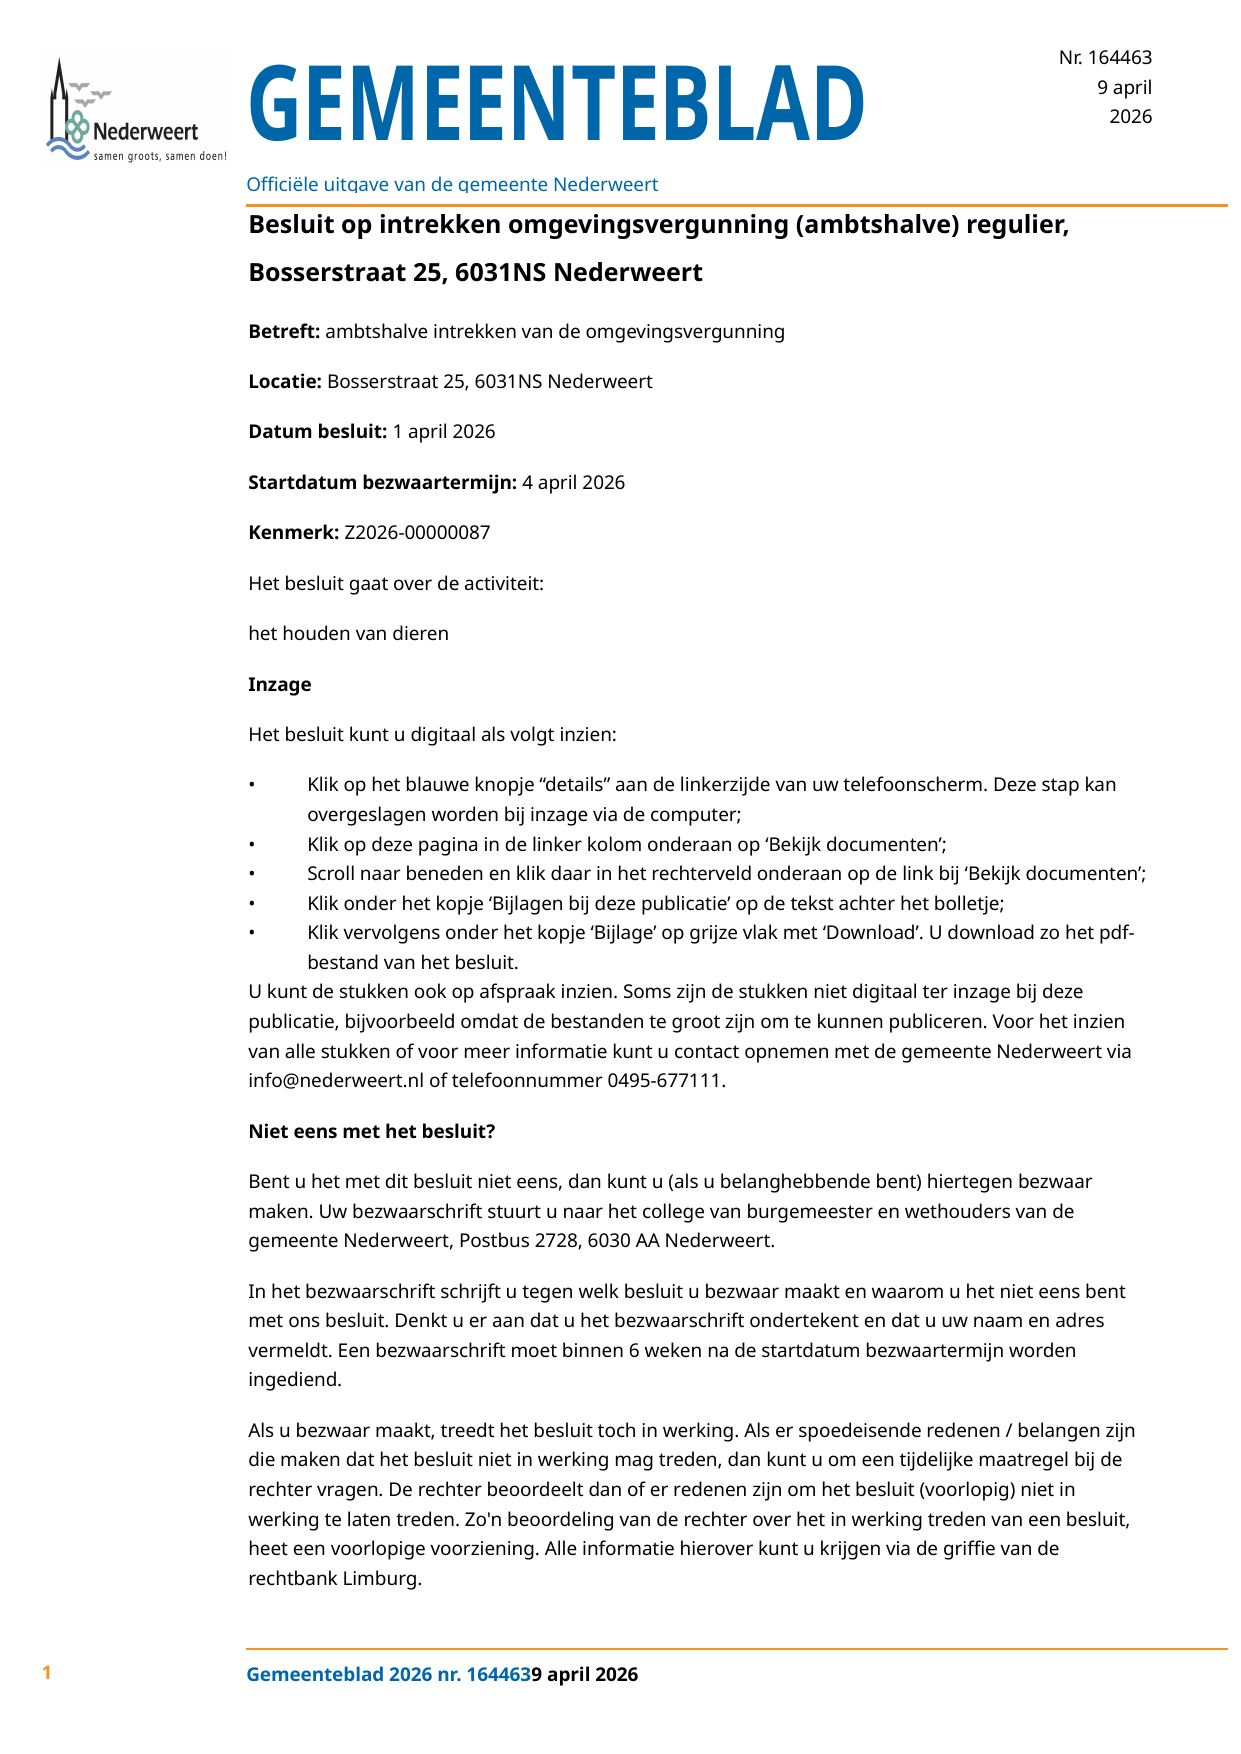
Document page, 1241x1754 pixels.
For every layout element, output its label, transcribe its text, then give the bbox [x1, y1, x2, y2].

text Het besluit gaat over de activiteit: [248, 570, 1152, 596]
text Bent u het met dit besluit niet eens, dan kunt u (als u belanghebbende bent) hiertegen bezwaar maken. Uw bezwaarschrift stuurt u naar het college van burgemeester en wethouders van de gemeente Nederweert, Postbus 2728, 6030 AA Nederweert. [248, 1168, 1152, 1253]
text Betreft: ambtshalve intrekken van de omgevingsvergunning [248, 318, 1152, 344]
text Kenmerk: Z2026-00000087 [248, 519, 1152, 545]
text het houden van dieren [248, 620, 1152, 646]
list Scroll naar beneden en klik daar in het rechterveld onderaan op de link bij ‘Bekijk documenten’; [248, 860, 1152, 886]
picture [41, 47, 231, 172]
text Het besluit kunt u digitaal als volgt inzien: [248, 721, 1152, 747]
text U kunt de stukken ook op afspraak inzien. Soms zijn de stukken niet digitaal ter inzage bij deze publicatie, bijvoorbeeld omdat de bestanden te groot zijn om te kunnen publiceren. Voor het inzien van alle stukken of voor meer informatie kunt u contact opnemen met de gemeente Nederweert via info@nederweert.nl of telefoonnummer 0495-677111. [248, 979, 1152, 1093]
text Datum besluit: 1 april 2026 [248, 419, 1152, 444]
text Niet eens met het besluit? [248, 1118, 1152, 1144]
list Klik onder het kopje ‘Bijlagen bij deze publicatie’ op de tekst achter het bolletje; [248, 890, 1152, 916]
text Besluit op intrekken omgevingsvergunning (ambtshalve) regulier, Bosserstraat 25, 6031NS Nederweert [248, 207, 1152, 288]
list Klik vervolgens onder het kopje ‘Bijlage’ op grijze vlak met ‘Download’. U download zo het pdf-bestand van het besluit. [248, 919, 1152, 975]
text Als u bezwaar maakt, treedt het besluit toch in werking. Als er spoedeisende redenen / belangen zijn die maken dat het besluit niet in werking mag treden, dan kunt u om een tijdelijke maatregel bij de rechter vragen. De rechter beoordeelt dan of er redenen zijn om het besluit (voorlopig) niet in werking te laten treden. Zo'n beoordeling van de rechter over het in werking treden van een besluit, heet een voorlopige voorziening. Alle informatie hierover kunt u krijgen via de griffie van de rechtbank Limburg. [248, 1417, 1152, 1591]
text Startdatum bezwaartermijn: 4 april 2026 [248, 469, 1152, 495]
text In het bezwaarschrift schrijft u tegen welk besluit u bezwaar maakt en waarom u het niet eens bent met ons besluit. Denkt u er aan dat u het bezwaarschrift ondertekent en dat u uw naam en adres vermeldt. Een bezwaarschrift moet binnen 6 weken na de startdatum bezwaartermijn worden ingediend. [248, 1278, 1152, 1392]
text Locatie: Bosserstraat 25, 6031NS Nederweert [248, 368, 1152, 394]
list Klik op deze pagina in de linker kolom onderaan op ‘Bekijk documenten’; [248, 831, 1152, 857]
list Klik op het blauwe knopje “details” aan de linkerzijde van uw telefoonscherm. Deze stap kan overgeslagen worden bij inzage via de computer; [248, 772, 1152, 827]
text Inzage [248, 671, 1152, 697]
